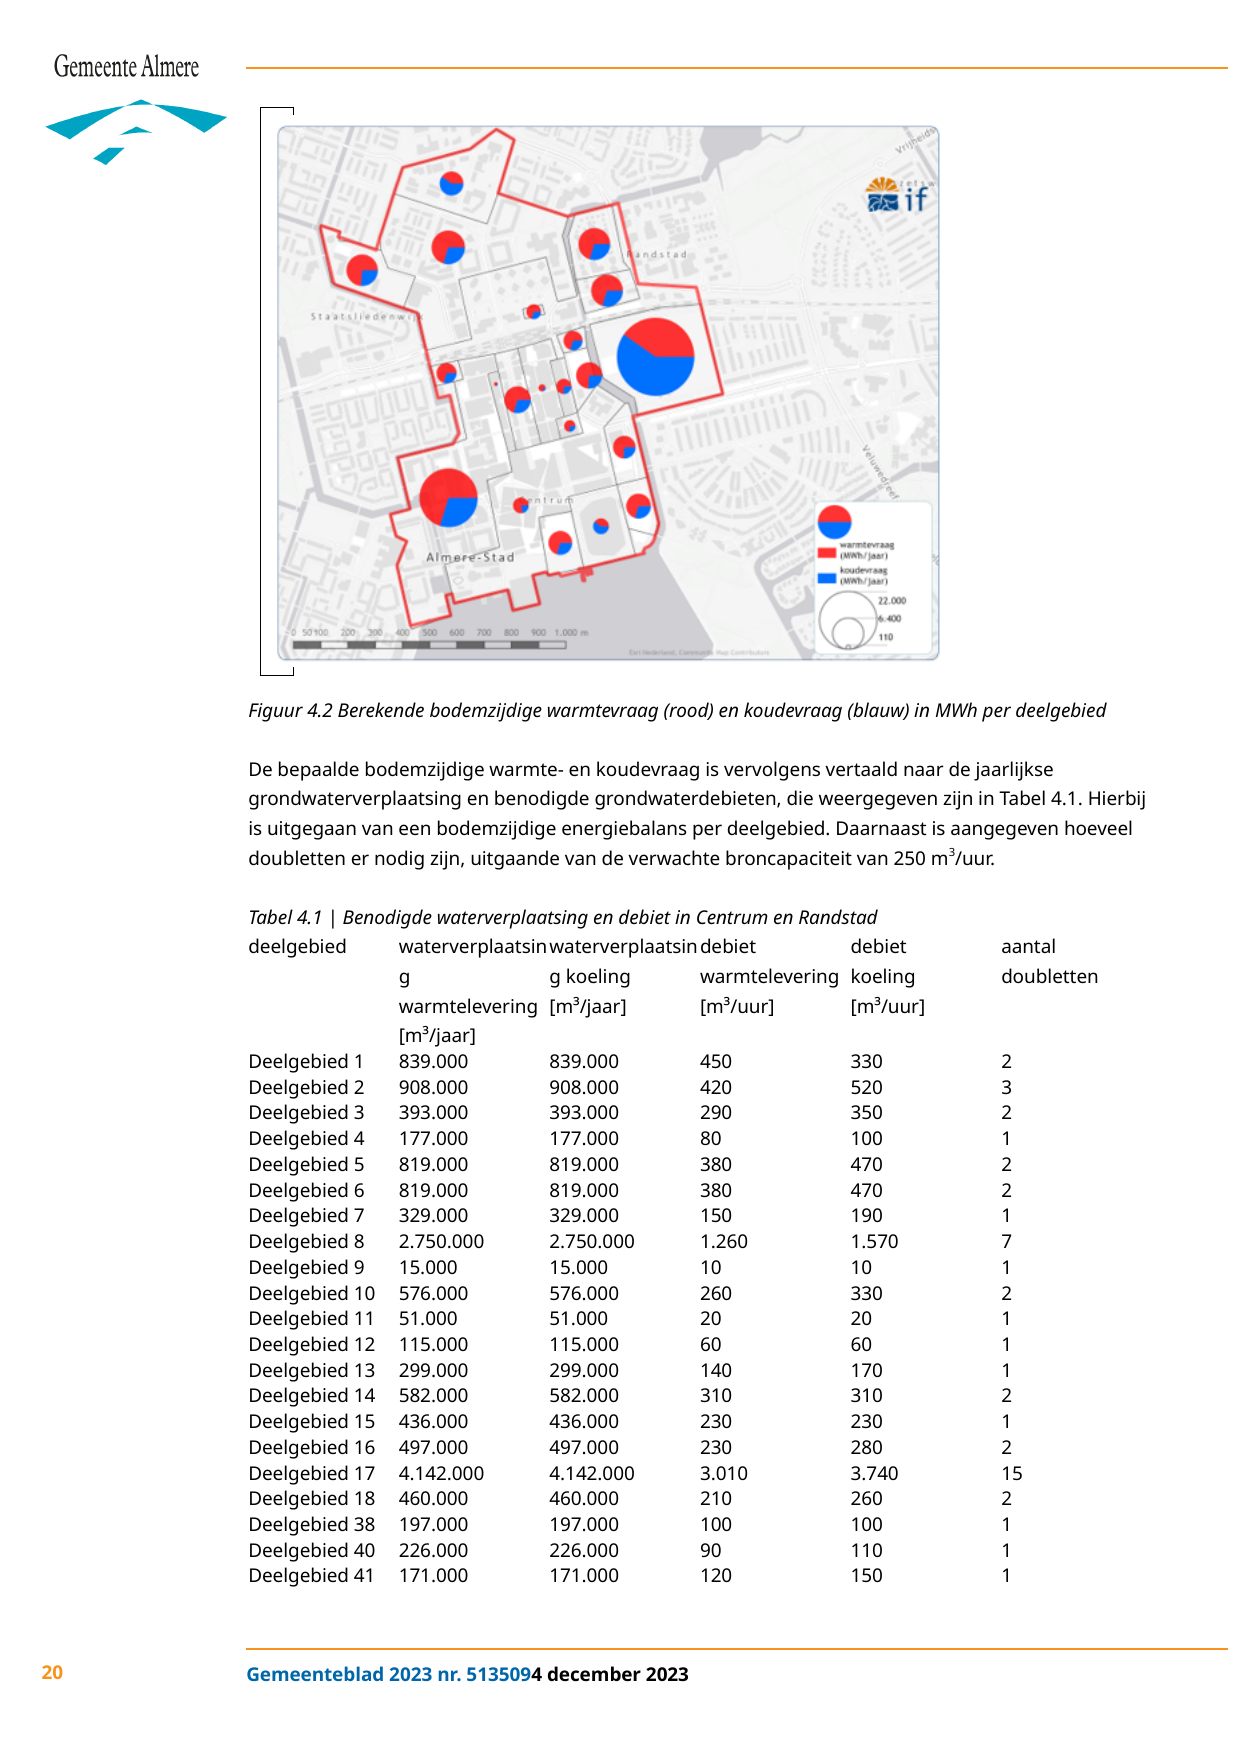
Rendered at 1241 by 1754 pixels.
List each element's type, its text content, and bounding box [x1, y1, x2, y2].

table_cell 299.000 [549, 1357, 700, 1383]
table_cell Deelgebied 8 [248, 1228, 398, 1254]
table_cell Deelgebied 1 [248, 1048, 398, 1074]
table_cell 115.000 [399, 1331, 549, 1357]
table_cell Deelgebied 3 [248, 1100, 398, 1125]
table_cell 2 [1001, 1383, 1152, 1408]
table_cell 226.000 [399, 1537, 549, 1563]
table_cell Deelgebied 38 [248, 1511, 398, 1537]
table_cell 1 [1001, 1563, 1152, 1588]
table_cell 1 [1001, 1125, 1152, 1151]
table_cell Deelgebied 16 [248, 1434, 398, 1460]
table_cell 2 [1001, 1177, 1152, 1202]
table_cell 436.000 [399, 1408, 549, 1434]
table_cell 908.000 [399, 1074, 549, 1099]
table_cell 470 [850, 1151, 1001, 1177]
table_cell 15.000 [549, 1254, 700, 1280]
table_cell 7 [1001, 1228, 1152, 1254]
table_cell 1.570 [850, 1228, 1001, 1254]
table_cell Deelgebied 6 [248, 1177, 398, 1202]
table_cell 393.000 [399, 1100, 549, 1125]
table_cell 497.000 [549, 1434, 700, 1460]
table_cell 330 [850, 1280, 1001, 1305]
table_header waterverplaatsing warmtelevering [m³/jaar] [399, 934, 549, 1048]
table_cell Deelgebied 13 [248, 1357, 398, 1383]
table_cell 1 [1001, 1203, 1152, 1228]
table_cell 1 [1001, 1408, 1152, 1434]
table_cell 120 [700, 1563, 850, 1588]
table_cell 1 [1001, 1305, 1152, 1331]
table_cell 460.000 [549, 1486, 700, 1511]
table_cell 4.142.000 [549, 1460, 700, 1486]
table_cell 329.000 [549, 1203, 700, 1228]
table_cell 150 [700, 1203, 850, 1228]
table_cell 80 [700, 1125, 850, 1151]
table_cell 171.000 [549, 1563, 700, 1588]
table_header debiet koeling [m³/uur] [850, 934, 1001, 1048]
table_cell 10 [700, 1254, 850, 1280]
table_cell 582.000 [549, 1383, 700, 1408]
table_cell 380 [700, 1151, 850, 1177]
table_cell 460.000 [399, 1486, 549, 1511]
table_cell 60 [850, 1331, 1001, 1357]
table_cell 150 [850, 1563, 1001, 1588]
text Tabel 4.1 | Benodigde waterverplaatsing en debiet in Centrum en Randstad [248, 904, 1152, 930]
table_cell 310 [850, 1383, 1001, 1408]
table_cell 115.000 [549, 1331, 700, 1357]
table_cell 170 [850, 1357, 1001, 1383]
table_cell 20 [700, 1305, 850, 1331]
table_cell 1 [1001, 1537, 1152, 1563]
table_cell 197.000 [399, 1511, 549, 1537]
text Figuur 4.2 Berekende bodemzijdige warmtevraag (rood) en koudevraag (blauw) in MWh per deelgebied [248, 697, 1152, 723]
table_header waterverplaatsing koeling [m³/jaar] [549, 934, 700, 1048]
table_cell 100 [850, 1511, 1001, 1537]
table_cell 226.000 [549, 1537, 700, 1563]
table_cell Deelgebied 15 [248, 1408, 398, 1434]
table_header debiet warmtelevering [m³/uur] [700, 934, 850, 1048]
table_cell 230 [700, 1408, 850, 1434]
table_cell Deelgebied 5 [248, 1151, 398, 1177]
table_cell 380 [700, 1177, 850, 1202]
table_cell 90 [700, 1537, 850, 1563]
table_cell 51.000 [549, 1305, 700, 1331]
table_cell 171.000 [399, 1563, 549, 1588]
table_cell Deelgebied 7 [248, 1203, 398, 1228]
table_cell 190 [850, 1203, 1001, 1228]
table_cell 2.750.000 [549, 1228, 700, 1254]
table_cell Deelgebied 14 [248, 1383, 398, 1408]
table_cell 230 [850, 1408, 1001, 1434]
table_cell 20 [850, 1305, 1001, 1331]
table_cell 819.000 [399, 1151, 549, 1177]
table_cell 260 [700, 1280, 850, 1305]
table_cell 450 [700, 1048, 850, 1074]
table_cell 2 [1001, 1434, 1152, 1460]
table_cell 177.000 [399, 1125, 549, 1151]
table_cell 230 [700, 1434, 850, 1460]
table_cell 819.000 [399, 1177, 549, 1202]
table_cell 2 [1001, 1100, 1152, 1125]
table_cell 299.000 [399, 1357, 549, 1383]
table_cell 819.000 [549, 1151, 700, 1177]
table_header deelgebied [248, 934, 398, 1048]
table_cell 2.750.000 [399, 1228, 549, 1254]
table_cell 2 [1001, 1048, 1152, 1074]
table_cell 60 [700, 1331, 850, 1357]
table_cell 3 [1001, 1074, 1152, 1099]
picture [41, 47, 231, 172]
table_cell 576.000 [549, 1280, 700, 1305]
table_cell 2 [1001, 1486, 1152, 1511]
table_cell 420 [700, 1074, 850, 1099]
table_cell Deelgebied 2 [248, 1074, 398, 1099]
table_cell 110 [850, 1537, 1001, 1563]
table_cell Deelgebied 12 [248, 1331, 398, 1357]
table_cell 908.000 [549, 1074, 700, 1099]
table_cell 140 [700, 1357, 850, 1383]
text De bepaalde bodemzijdige warmte- en koudevraag is vervolgens vertaald naar de jaarlijkse grondwaterverplaatsing en benodigde grondwaterdebieten, die weergegeven zijn in Tabel 4.1. Hierbij is uitgegaan van een bodemzijdige energiebalans per deelgebied. Daarnaast is aangegeven hoeveel doubletten er nodig zijn, uitgaande van de verwachte broncapaciteit van 250 m3/uur. [248, 756, 1152, 871]
table_cell 1.260 [700, 1228, 850, 1254]
table_cell 350 [850, 1100, 1001, 1125]
table_cell 330 [850, 1048, 1001, 1074]
table_cell 100 [850, 1125, 1001, 1151]
table_cell 582.000 [399, 1383, 549, 1408]
table_cell 177.000 [549, 1125, 700, 1151]
table_cell 3.740 [850, 1460, 1001, 1486]
table_cell 1 [1001, 1254, 1152, 1280]
table_cell 497.000 [399, 1434, 549, 1460]
table_header aantal doubletten [1001, 934, 1152, 1048]
table_cell 15 [1001, 1460, 1152, 1486]
table_cell Deelgebied 40 [248, 1537, 398, 1563]
table_cell 197.000 [549, 1511, 700, 1537]
table_cell 393.000 [549, 1100, 700, 1125]
table_cell 1 [1001, 1511, 1152, 1537]
table_cell 4.142.000 [399, 1460, 549, 1486]
table_cell 1 [1001, 1357, 1152, 1383]
table_cell Deelgebied 9 [248, 1254, 398, 1280]
table_cell 100 [700, 1511, 850, 1537]
table_cell Deelgebied 17 [248, 1460, 398, 1486]
table_cell 280 [850, 1434, 1001, 1460]
table_cell 260 [850, 1486, 1001, 1511]
table_cell Deelgebied 18 [248, 1486, 398, 1511]
table_cell 470 [850, 1177, 1001, 1202]
table_cell 839.000 [549, 1048, 700, 1074]
table_cell 819.000 [549, 1177, 700, 1202]
table_cell 329.000 [399, 1203, 549, 1228]
table_cell 839.000 [399, 1048, 549, 1074]
table_cell 3.010 [700, 1460, 850, 1486]
picture [268, 115, 948, 667]
table_cell 436.000 [549, 1408, 700, 1434]
table_cell Deelgebied 10 [248, 1280, 398, 1305]
table_cell 2 [1001, 1280, 1152, 1305]
table_cell 1 [1001, 1331, 1152, 1357]
table_cell 310 [700, 1383, 850, 1408]
table_cell 520 [850, 1074, 1001, 1099]
table_cell 10 [850, 1254, 1001, 1280]
table_cell 576.000 [399, 1280, 549, 1305]
table_cell 15.000 [399, 1254, 549, 1280]
table_cell Deelgebied 41 [248, 1563, 398, 1588]
table_cell 2 [1001, 1151, 1152, 1177]
table_cell 51.000 [399, 1305, 549, 1331]
table_cell Deelgebied 4 [248, 1125, 398, 1151]
table_cell 210 [700, 1486, 850, 1511]
table_cell 290 [700, 1100, 850, 1125]
table_cell Deelgebied 11 [248, 1305, 398, 1331]
